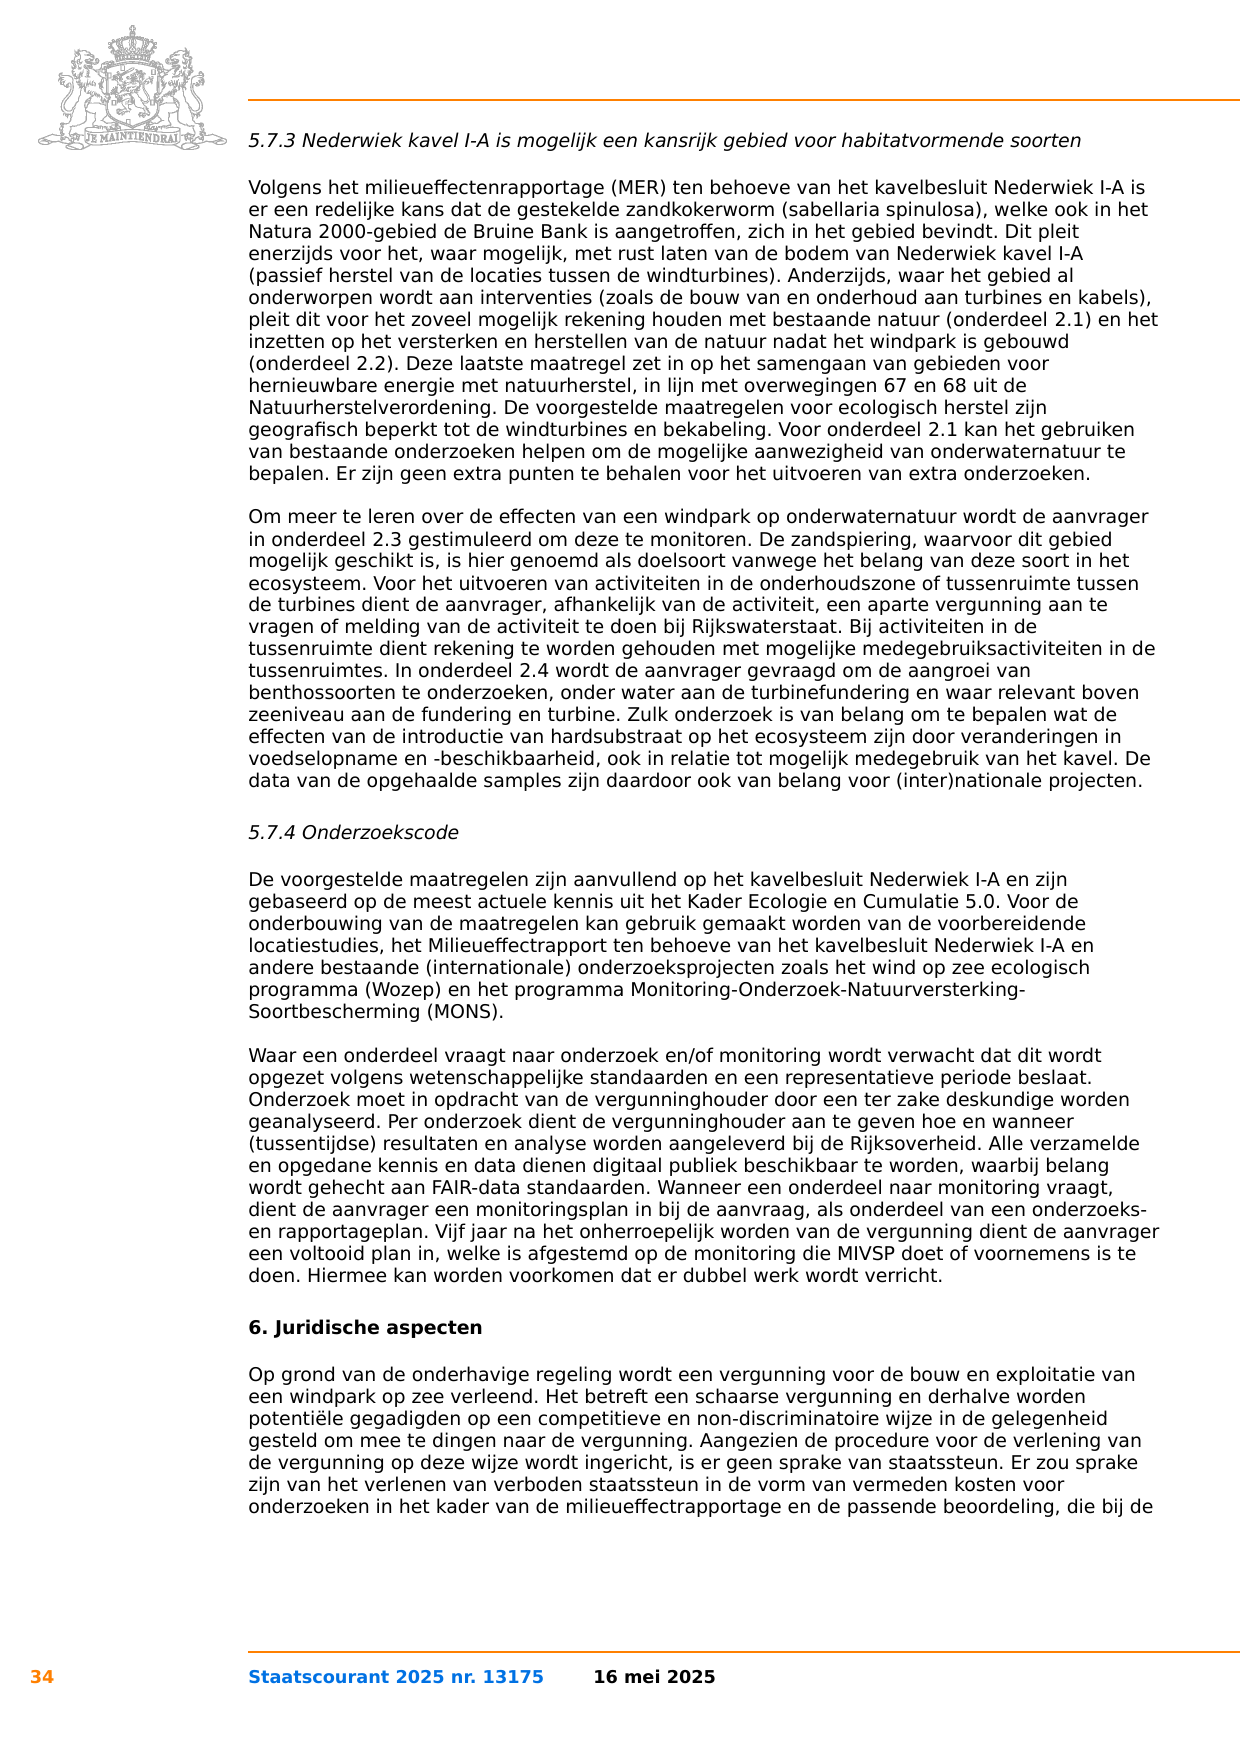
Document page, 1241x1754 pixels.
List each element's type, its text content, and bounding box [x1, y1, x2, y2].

text Volgens het milieueffectenrapportage (MER) ten behoeve van het kavelbesluit Nederwiek I-A is er een redelijke kans dat de gestekelde zandkokerworm (sabellaria spinulosa), welke ook in het Natura 2000-gebied de Bruine Bank is aangetroffen, zich in het gebied bevindt. Dit pleit enerzijds voor het, waar mogelijk, met rust laten van de bodem van Nederwiek kavel I-A (passief herstel van de locaties tussen de windturbines). Anderzijds, waar het gebied al onderworpen wordt aan interventies (zoals de bouw van en onderhoud aan turbines en kabels), pleit dit voor het zoveel mogelijk rekening houden met bestaande natuur (onderdeel 2.1) en het inzetten op het versterken en herstellen van de natuur nadat het windpark is gebouwd (onderdeel 2.2). Deze laatste maatregel zet in op het samengaan van gebieden voor hernieuwbare energie met natuurherstel, in lijn met overwegingen 67 en 68 uit de Natuurherstelverordening. De voorgestelde maatregelen voor ecologisch herstel zijn geografisch beperkt tot de windturbines en bekabeling. Voor onderdeel 2.1 kan het gebruiken van bestaande onderzoeken helpen om de mogelijke aanwezigheid van onderwaternatuur te bepalen. Er zijn geen extra punten te behalen voor het uitvoeren van extra onderzoeken. [248, 177, 1163, 484]
text Om meer te leren over de effecten van een windpark op onderwaternatuur wordt de aanvrager in onderdeel 2.3 gestimuleerd om deze te monitoren. De zandspiering, waarvoor dit gebied mogelijk geschikt is, is hier genoemd als doelsoort vanwege het belang van deze soort in het ecosysteem. Voor het uitvoeren van activiteiten in de onderhoudszone of tussenruimte tussen de turbines dient de aanvrager, afhankelijk van de activiteit, een aparte vergunning aan te vragen of melding van de activiteit te doen bij Rijkswaterstaat. Bij activiteiten in de tussenruimte dient rekening te worden gehouden met mogelijke medegebruiksactiviteiten in de tussenruimtes. In onderdeel 2.4 wordt de aanvrager gevraagd om de aangroei van benthossoorten te onderzoeken, onder water aan de turbinefundering en waar relevant boven zeeniveau aan de fundering en turbine. Zulk onderzoek is van belang om te bepalen wat de effecten van de introductie van hardsubstraat op het ecosysteem zijn door veranderingen in voedselopname en -beschikbaarheid, ook in relatie tot mogelijk medegebruik van het kavel. De data van de opgehaalde samples zijn daardoor ook van belang voor (inter)nationale projecten. [248, 506, 1163, 792]
text Waar een onderdeel vraagt naar onderzoek en/of monitoring wordt verwacht dat dit wordt opgezet volgens wetenschappelijke standaarden en een representatieve periode beslaat. Onderzoek moet in opdracht van de vergunninghouder door een ter zake deskundige worden geanalyseerd. Per onderzoek dient de vergunninghouder aan te geven hoe en wanneer (tussentijdse) resultaten en analyse worden aangeleverd bij de Rijksoverheid. Alle verzamelde en opgedane kennis en data dienen digitaal publiek beschikbaar te worden, waarbij belang wordt gehecht aan FAIR-data standaarden. Wanneer een onderdeel naar monitoring vraagt, dient de aanvrager een monitoringsplan in bij de aanvraag, als onderdeel van een onderzoeks- en rapportageplan. Vijf jaar na het onherroepelijk worden van de vergunning dient de aanvrager een voltooid plan in, welke is afgestemd op de monitoring die MIVSP doet of voornemens is te doen. Hiermee kan worden voorkomen dat er dubbel werk wordt verricht. [248, 1045, 1163, 1287]
text De voorgestelde maatregelen zijn aanvullend op het kavelbesluit Nederwiek I-A en zijn gebaseerd op de meest actuele kennis uit het Kader Ecologie en Cumulatie 5.0. Voor de onderbouwing van de maatregelen kan gebruik gemaakt worden van de voorbereidende locatiestudies, het Milieueffectrapport ten behoeve van het kavelbesluit Nederwiek I-A en andere bestaande (internationale) onderzoeksprojecten zoals het wind op zee ecologisch programma (Wozep) en het programma Monitoring-Onderzoek-Natuurversterking-Soortbescherming (MONS). [248, 869, 1163, 1023]
text Op grond van de onderhavige regeling wordt een vergunning voor de bouw en exploitatie van een windpark op zee verleend. Het betreft een schaarse vergunning en derhalve worden potentiële gegadigden op een competitieve en non-discriminatoire wijze in de gelegenheid gesteld om mee te dingen naar de vergunning. Aangezien de procedure voor de verlening van de vergunning op deze wijze wordt ingericht, is er geen sprake van staatssteun. Er zou sprake zijn van het verlenen van verboden staatssteun in de vorm van vermeden kosten voor onderzoeken in het kader van de milieueffectrapportage en de passende beoordeling, die bij de [248, 1364, 1163, 1517]
picture [38, 25, 227, 150]
subtitle 6. Juridische aspecten [248, 1317, 1163, 1339]
subtitle 5.7.3 Nederwiek kavel I-A is mogelijk een kansrijk gebied voor habitatvormende soorten [248, 130, 1163, 152]
subtitle 5.7.4 Onderzoekscode [248, 822, 1163, 844]
